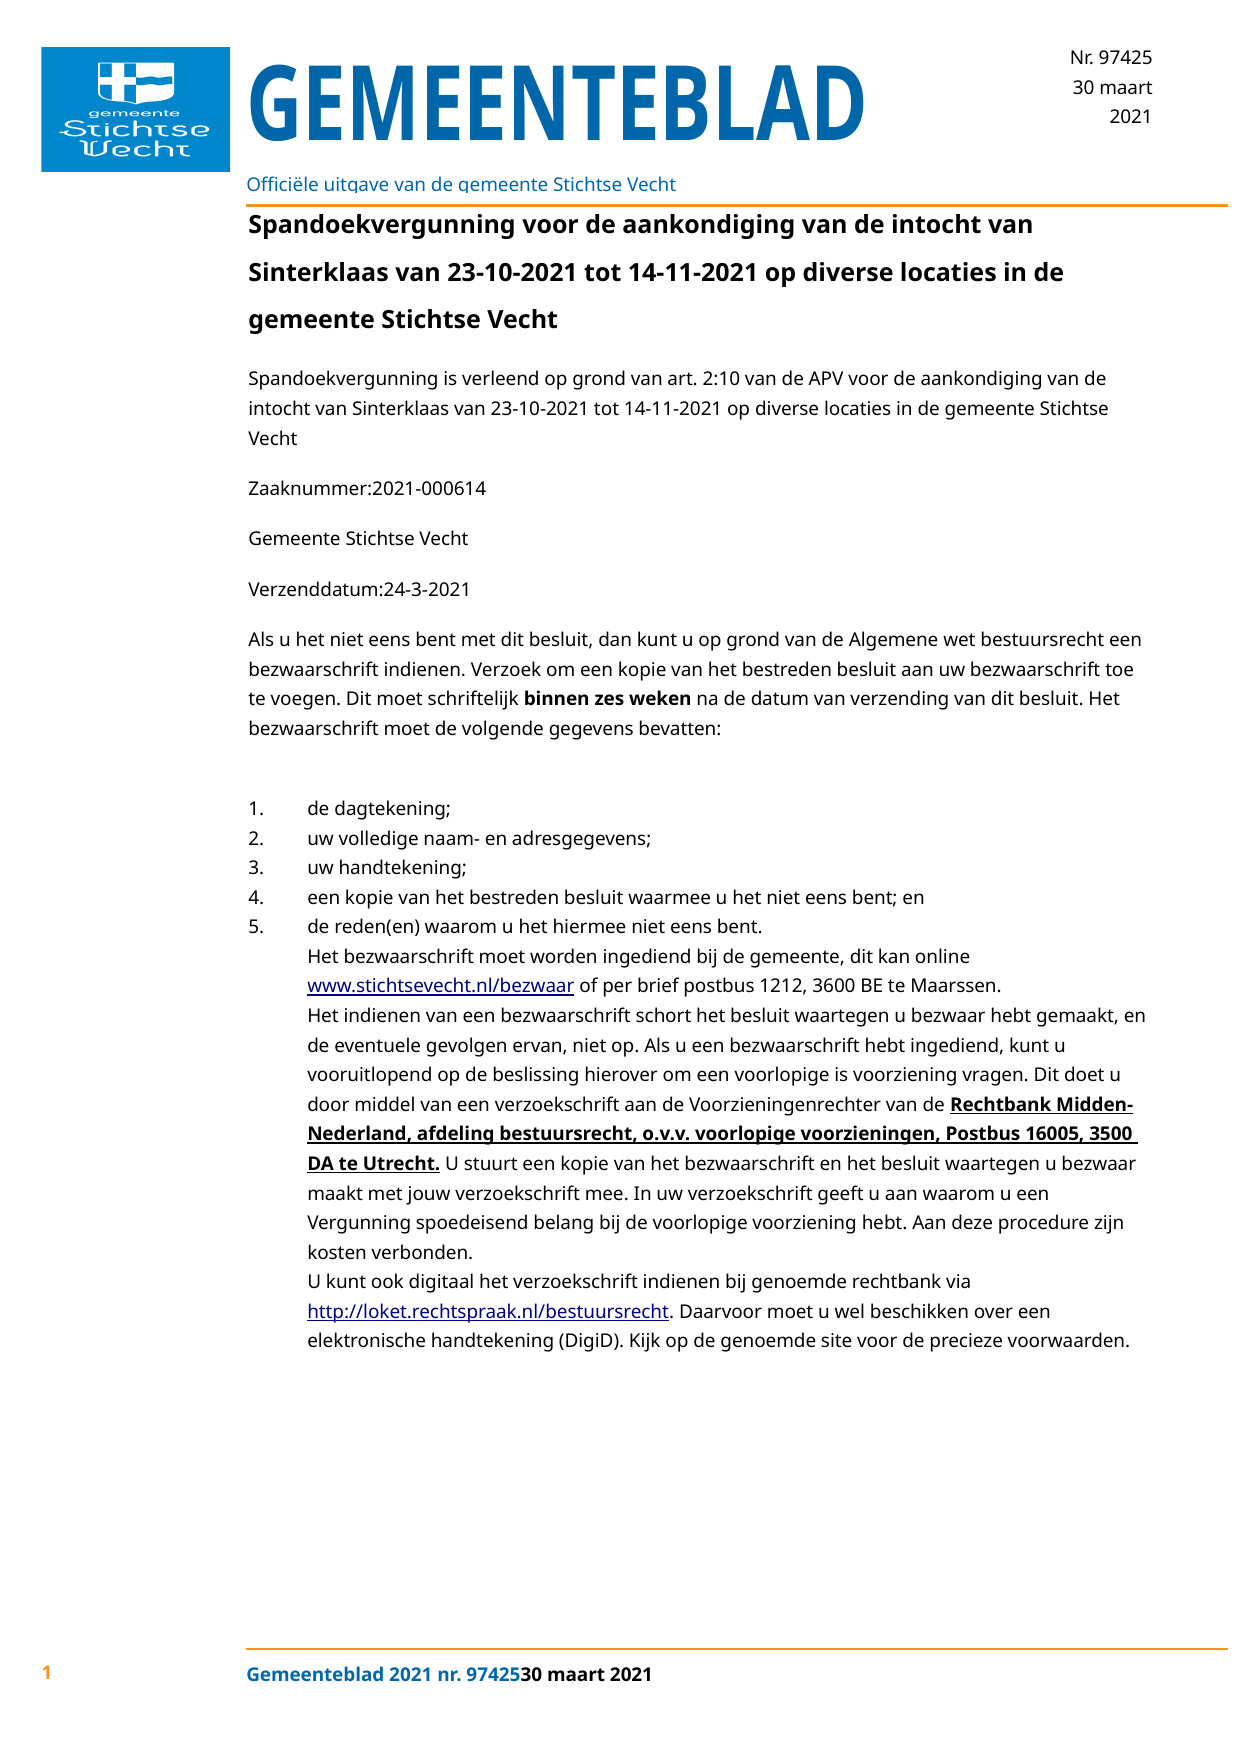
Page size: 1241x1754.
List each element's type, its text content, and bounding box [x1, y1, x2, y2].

text Verzenddatum:24-3-2021 [248, 576, 1152, 602]
picture [137, 63, 174, 103]
text Als u het niet eens bent met dit besluit, dan kunt u op grond van de Algemene wet bestuursrecht een bezwaarschrift indienen. Verzoek om een kopie van het bestreden besluit aan uw bezwaarschrift toe te voegen. Dit moet schriftelijk binnen zes weken na de datum van verzending van dit besluit. Het bezwaarschrift moet de volgende gegevens bevatten: [248, 626, 1152, 741]
text Zaaknummer:2021-000614 [248, 475, 1152, 501]
list de dagtekening; [248, 795, 1152, 821]
list uw handtekening; [248, 854, 1152, 880]
text Spandoekvergunning is verleend op grond van art. 2:10 van de APV voor de aankondiging van de intocht van Sinterklaas van 23-10-2021 tot 14-11-2021 op diverse locaties in de gemeente Stichtse Vecht [248, 366, 1152, 450]
list U kunt ook digitaal het verzoekschrift indienen bij genoemde rechtbank via http://loket.rechtspraak.nl/bestuursrecht. Daarvoor moet u wel beschikken over een elektronische handtekening (DigiD). Kijk op de genoemde site voor de precieze voorwaarden. [248, 1268, 1152, 1353]
text Spandoekvergunning voor de aankondiging van de intocht van Sinterklaas van 23-10-2021 tot 14-11-2021 op diverse locaties in de gemeente Stichtse Vecht [248, 207, 1152, 336]
picture [99, 63, 135, 101]
list een kopie van het bestreden besluit waarmee u het niet eens bent; en [248, 884, 1152, 909]
text Gemeente Stichtse Vecht [248, 526, 1152, 551]
list de reden(en) waarom u het hiermee niet eens bent. [248, 913, 1152, 939]
list Het indienen van een bezwaarschrift schort het besluit waartegen u bezwaar hebt gemaakt, en de eventuele gevolgen ervan, niet op. Als u een bezwaarschrift hebt ingediend, kunt u vooruitlopend op de beslissing hierover om een voorlopige is voorziening vragen. Dit doet u door middel van een verzoekschrift aan de Voorzieningenrechter van de Rechtbank Midden-Nederland, afdeling bestuursrecht, o.v.v. voorlopige voorzieningen, Postbus 16005, 3500 DA te Utrecht. U stuurt een kopie van het bezwaarschrift en het besluit waartegen u bezwaar maakt met jouw verzoekschrift mee. In uw verzoekschrift geeft u aan waarom u een Vergunning spoedeisend belang bij de voorlopige voorziening hebt. Aan deze procedure zijn kosten verbonden. [248, 1002, 1152, 1264]
list uw volledige naam- en adresgegevens; [248, 825, 1152, 850]
list Het bezwaarschrift moet worden ingediend bij de gemeente, dit kan online www.stichtsevecht.nl/bezwaar of per brief postbus 1212, 3600 BE te Maarssen. [248, 943, 1152, 998]
